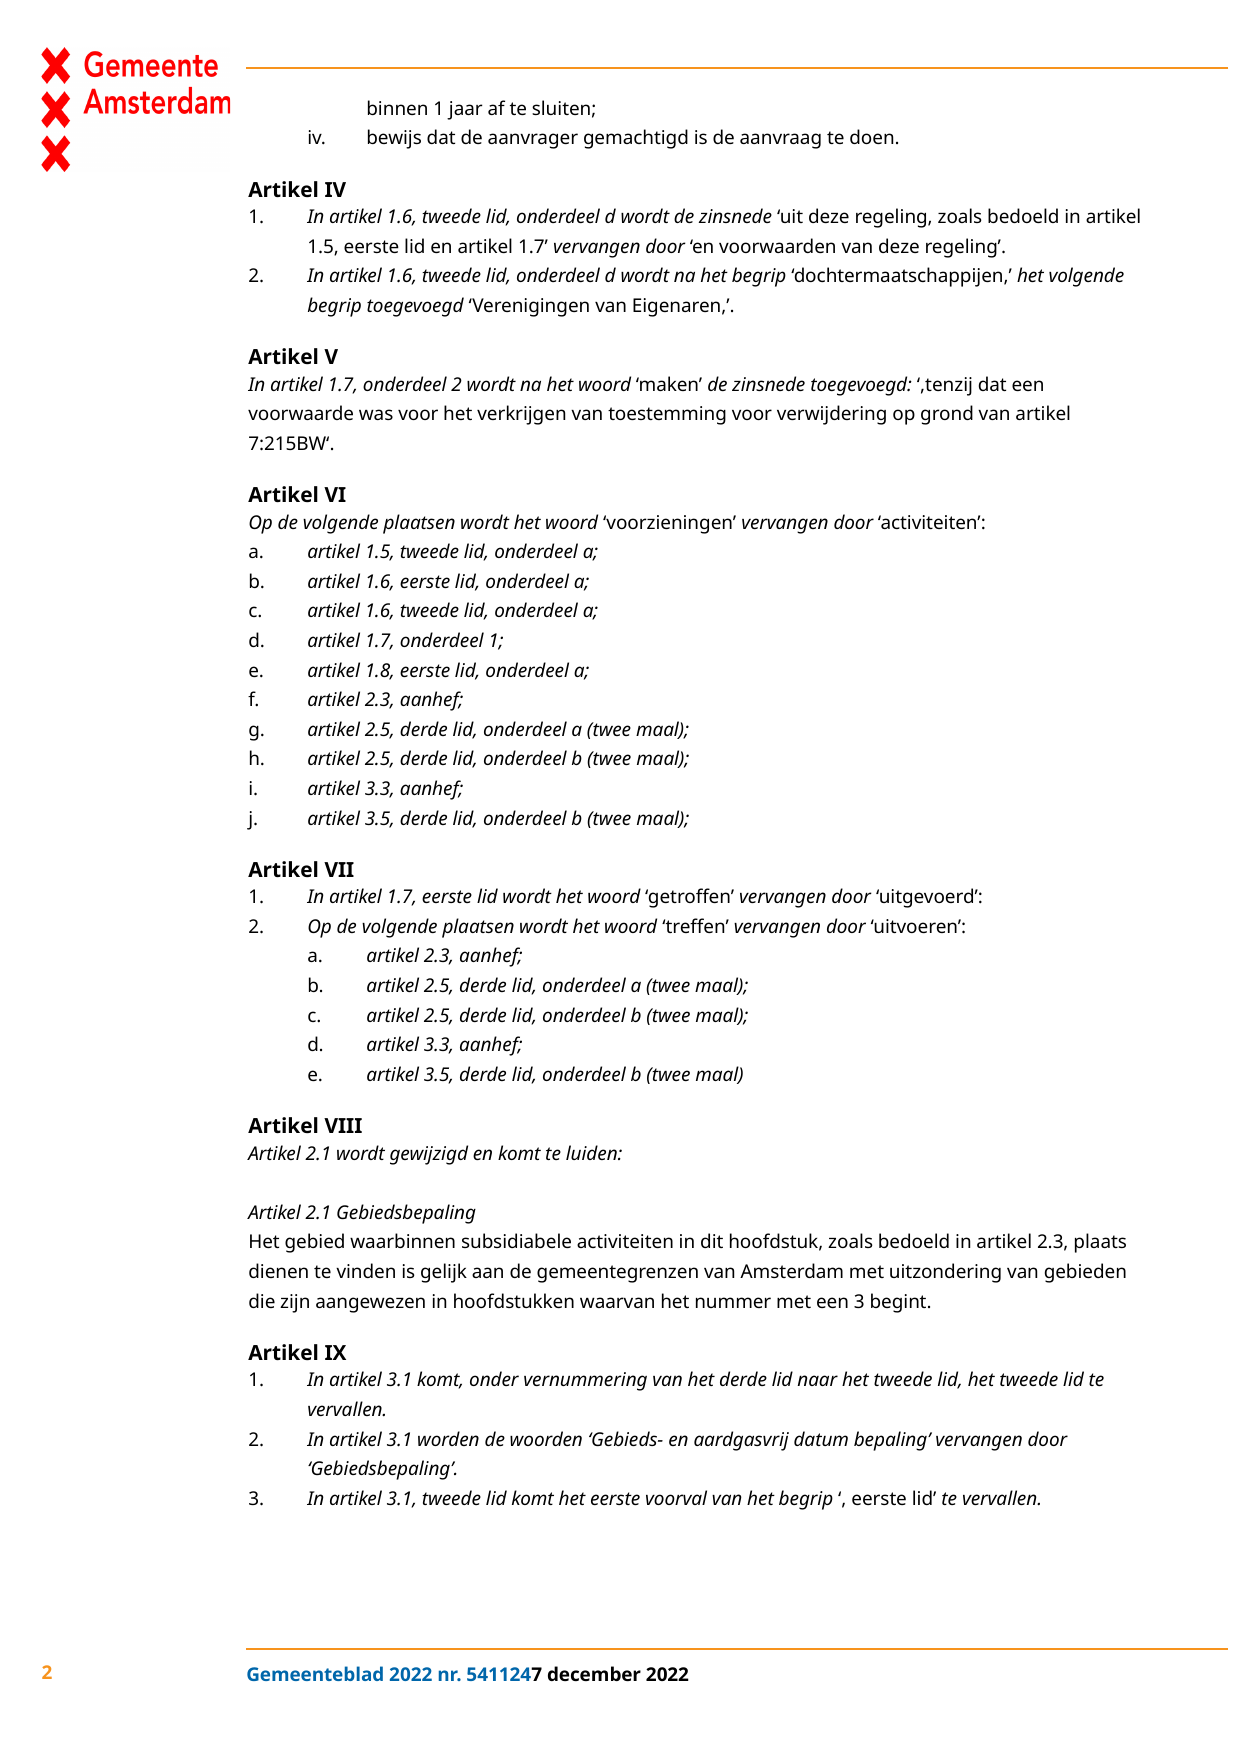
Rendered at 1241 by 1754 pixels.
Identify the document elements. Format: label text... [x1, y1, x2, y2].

list In artikel 3.1 worden de woorden ‘Gebieds- en aardgasvrij datum bepaling’ vervangen door ‘Gebiedsbepaling’. [248, 1426, 1152, 1481]
list artikel 1.7, onderdeel 1; [248, 627, 1152, 653]
text Op de volgende plaatsen wordt het woord ‘voorzieningen’ vervangen door ‘activiteiten’: [248, 509, 1152, 534]
list artikel 1.6, tweede lid, onderdeel a; [248, 598, 1152, 623]
list artikel 2.5, derde lid, onderdeel b (twee maal); [248, 746, 1152, 771]
list In artikel 3.1, tweede lid komt het eerste voorval van het begrip ‘, eerste lid’ te vervallen. [248, 1485, 1152, 1511]
list artikel 3.3, aanhef; [307, 1031, 1152, 1057]
list artikel 2.3, aanhef; [248, 686, 1152, 712]
text Artikel VII [248, 855, 1152, 883]
picture [41, 47, 231, 172]
list Op de volgende plaatsen wordt het woord ‘treffen’ vervangen door ‘uitvoeren’: [248, 913, 1152, 939]
text Artikel 2.1 Gebiedsbepaling [248, 1199, 1152, 1225]
text Artikel VIII [248, 1111, 1152, 1140]
text In artikel 1.7, onderdeel 2 wordt na het woord ‘maken’ de zinsnede toegevoegd: ‘,tenzij dat een voorwaarde was voor het verkrijgen van toestemming voor verwijdering op grond van artikel 7:215BW‘. [248, 371, 1152, 456]
list artikel 1.5, tweede lid, onderdeel a; [248, 538, 1152, 564]
text Artikel VI [248, 480, 1152, 509]
list In artikel 1.6, tweede lid, onderdeel d wordt de zinsnede ‘uit deze regeling, zoals bedoeld in artikel 1.5, eerste lid en artikel 1.7’ vervangen door ‘en voorwaarden van deze regeling’. [248, 203, 1152, 258]
list artikel 2.3, aanhef; [307, 943, 1152, 968]
text Artikel V [248, 342, 1152, 371]
list In artikel 1.6, tweede lid, onderdeel d wordt na het begrip ‘dochtermaatschappijen,’ het volgende begrip toegevoegd ‘Verenigingen van Eigenaren,’. [248, 262, 1152, 318]
list In artikel 1.7, eerste lid wordt het woord ‘getroffen’ vervangen door ‘uitgevoerd’: [248, 883, 1152, 909]
text Artikel IX [248, 1338, 1152, 1367]
list artikel 2.5, derde lid, onderdeel a (twee maal); [307, 972, 1152, 998]
list binnen 1 jaar af te sluiten; [307, 95, 1152, 121]
text Artikel IV [248, 175, 1152, 203]
list In artikel 3.1 komt, onder vernummering van het derde lid naar het tweede lid, het tweede lid te vervallen. [248, 1367, 1152, 1422]
list bewijs dat de aanvrager gemachtigd is de aanvraag te doen. [307, 124, 1152, 150]
text Artikel 2.1 wordt gewijzigd en komt te luiden: [248, 1140, 1152, 1166]
list artikel 3.5, derde lid, onderdeel b (twee maal); [248, 805, 1152, 830]
list artikel 3.3, aanhef; [248, 775, 1152, 801]
list artikel 3.5, derde lid, onderdeel b (twee maal) [307, 1061, 1152, 1087]
list artikel 1.6, eerste lid, onderdeel a; [248, 568, 1152, 594]
text Het gebied waarbinnen subsidiabele activiteiten in dit hoofdstuk, zoals bedoeld in artikel 2.3, plaats dienen te vinden is gelijk aan de gemeentegrenzen van Amsterdam met uitzondering van gebieden die zijn aangewezen in hoofdstukken waarvan het nummer met een 3 begint. [248, 1229, 1152, 1313]
list artikel 1.8, eerste lid, onderdeel a; [248, 657, 1152, 682]
list artikel 2.5, derde lid, onderdeel a (twee maal); [248, 716, 1152, 742]
list artikel 2.5, derde lid, onderdeel b (twee maal); [307, 1002, 1152, 1028]
